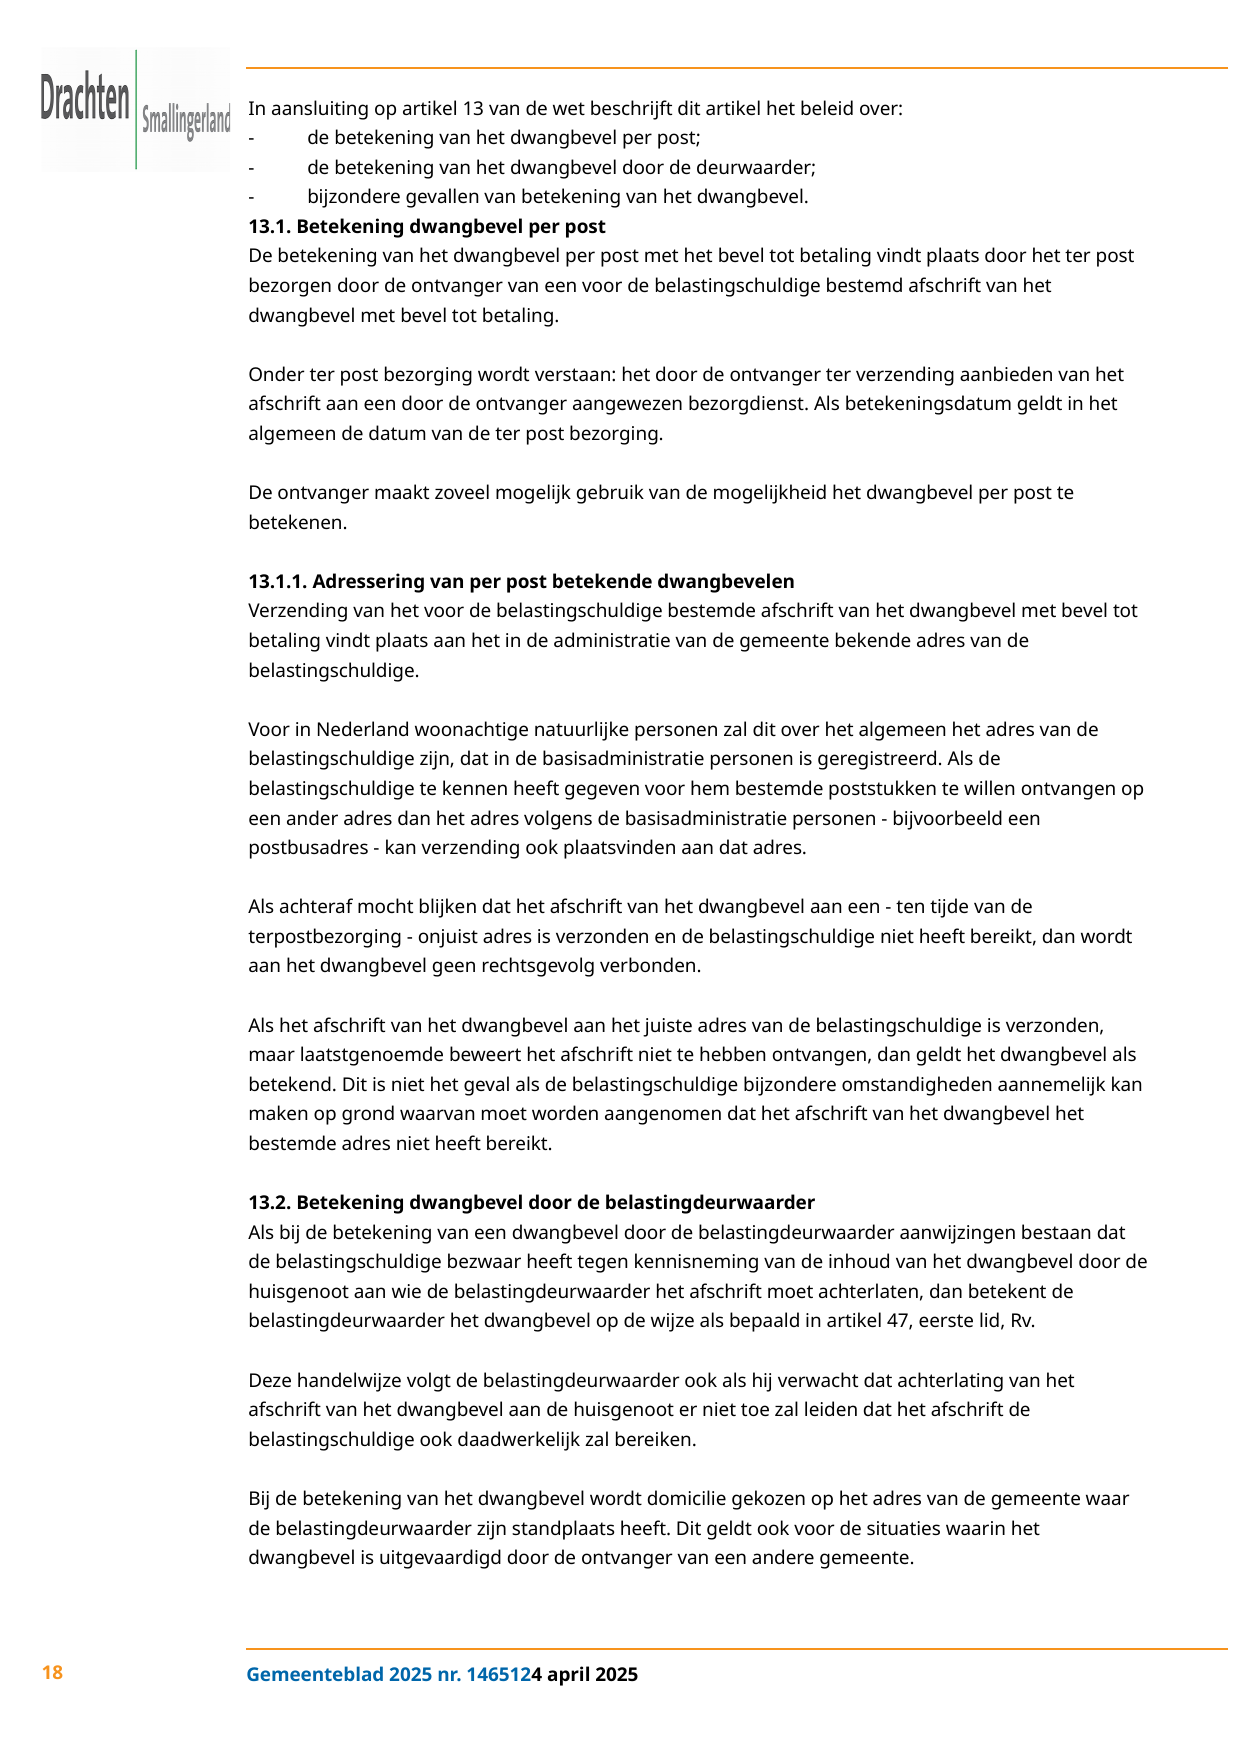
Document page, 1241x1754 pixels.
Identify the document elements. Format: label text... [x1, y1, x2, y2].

text Onder ter post bezorging wordt verstaan: het door de ontvanger ter verzending aanbieden van het afschrift aan een door de ontvanger aangewezen bezorgdienst. Als betekeningsdatum geldt in het algemeen de datum van de ter post bezorging. [248, 361, 1152, 446]
text Als het afschrift van het dwangbevel aan het juiste adres van de belastingschuldige is verzonden, maar laatstgenoemde beweert het afschrift niet te hebben ontvangen, dan geldt het dwangbevel als betekend. Dit is niet het geval als de belastingschuldige bijzondere omstandigheden aannemelijk kan maken op grond waarvan moet worden aangenomen dat het afschrift van het dwangbevel het bestemde adres niet heeft bereikt. [248, 1012, 1152, 1156]
text Voor in Nederland woonachtige natuurlijke personen zal dit over het algemeen het adres van de belastingschuldige zijn, dat in de basisadministratie personen is geregistreerd. Als de belastingschuldige te kennen heeft gegeven voor hem bestemde poststukken te willen ontvangen op een ander adres dan het adres volgens de basisadministratie personen - bijvoorbeeld een postbusadres - kan verzending ook plaatsvinden aan dat adres. [248, 716, 1152, 860]
text Verzending van het voor de belastingschuldige bestemde afschrift van het dwangbevel met bevel tot betaling vindt plaats aan het in de administratie van de gemeente bekende adres van de belastingschuldige. [248, 598, 1152, 683]
text Deze handelwijze volgt de belastingdeurwaarder ook als hij verwacht dat achterlating van het afschrift van het dwangbevel aan de huisgenoot er niet toe zal leiden dat het afschrift de belastingschuldige ook daadwerkelijk zal bereiken. [248, 1367, 1152, 1452]
text Bij de betekening van het dwangbevel wordt domicilie gekozen op het adres van de gemeente waar de belastingdeurwaarder zijn standplaats heeft. Dit geldt ook voor de situaties waarin het dwangbevel is uitgevaardigd door de ontvanger van een andere gemeente. [248, 1485, 1152, 1570]
text Als achteraf mocht blijken dat het afschrift van het dwangbevel aan een - ten tijde van de terpostbezorging - onjuist adres is verzonden en de belastingschuldige niet heeft bereikt, dan wordt aan het dwangbevel geen rechtsgevolg verbonden. [248, 893, 1152, 978]
text Als bij de betekening van een dwangbevel door de belastingdeurwaarder aanwijzingen bestaan dat de belastingschuldige bezwaar heeft tegen kennisneming van de inhoud van het dwangbevel door de huisgenoot aan wie de belastingdeurwaarder het afschrift moet achterlaten, dan betekent de belastingdeurwaarder het dwangbevel op de wijze als bepaald in artikel 47, eerste lid, Rv. [248, 1219, 1152, 1333]
text 13.1.1. Adressering van per post betekende dwangbevelen [248, 568, 1152, 594]
text 13.2. Betekening dwangbevel door de belastingdeurwaarder [248, 1189, 1152, 1215]
list de betekening van het dwangbevel per post; [248, 124, 1152, 150]
list de betekening van het dwangbevel door de deurwaarder; [248, 154, 1152, 180]
text De ontvanger maakt zoveel mogelijk gebruik van de mogelijkheid het dwangbevel per post te betekenen. [248, 479, 1152, 535]
picture [41, 47, 231, 172]
list bijzondere gevallen van betekening van het dwangbevel. [248, 183, 1152, 209]
text In aansluiting op artikel 13 van de wet beschrijft dit artikel het beleid over: [248, 95, 1152, 121]
text De betekening van het dwangbevel per post met het bevel tot betaling vindt plaats door het ter post bezorgen door de ontvanger van een voor de belastingschuldige bestemd afschrift van het dwangbevel met bevel tot betaling. [248, 243, 1152, 328]
text 13.1. Betekening dwangbevel per post [248, 213, 1152, 239]
